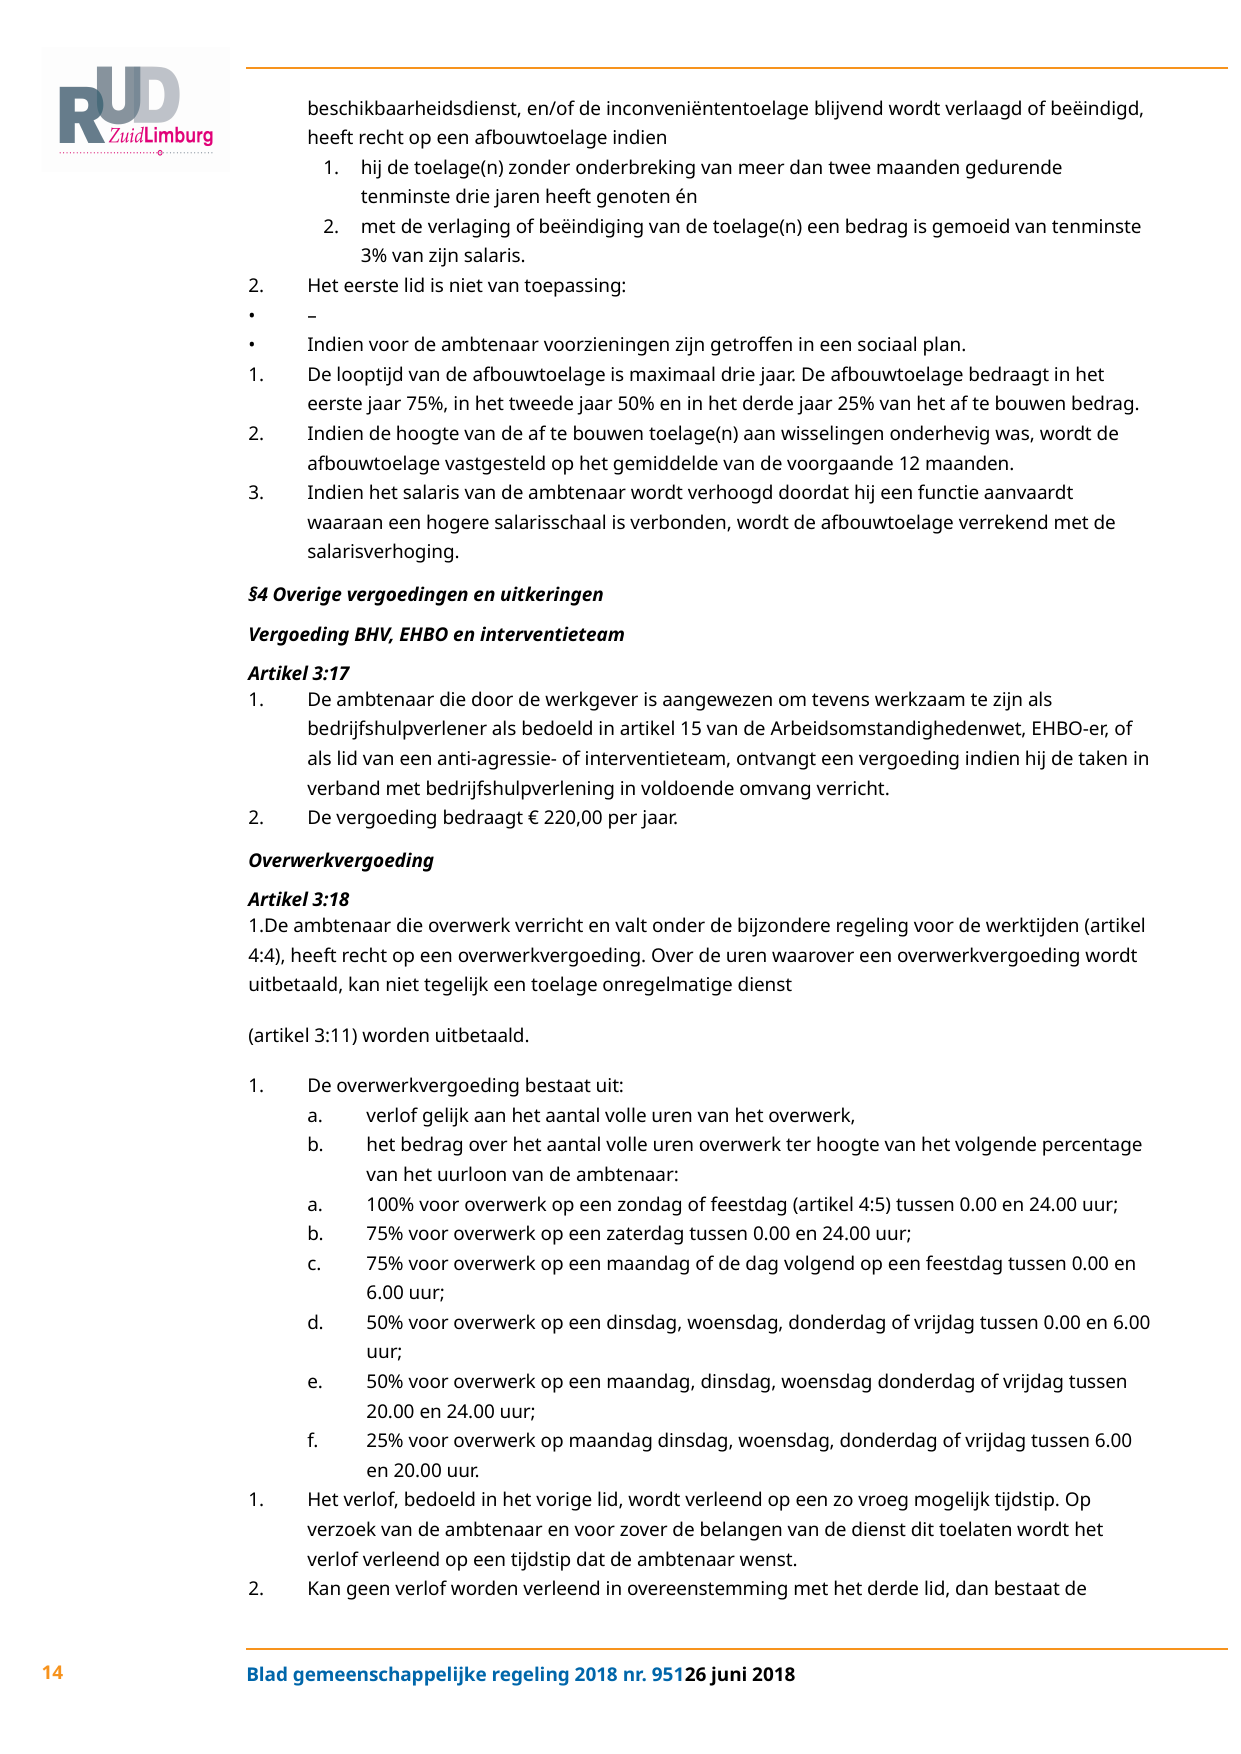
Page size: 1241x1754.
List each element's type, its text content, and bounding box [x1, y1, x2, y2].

picture [41, 47, 231, 172]
list Het verlof, bedoeld in het vorige lid, wordt verleend op een zo vroeg mogelijk tijdstip. Op verzoek van de ambtenaar en voor zover de belangen van de dienst dit toelaten wordt het verlof verleend op een tijdstip dat de ambtenaar wenst. [248, 1487, 1152, 1571]
list Het eerste lid is niet van toepassing: [248, 272, 1152, 298]
list hij de toelage(n) zonder onderbreking van meer dan twee maanden gedurende tenminste drie jaren heeft genoten én [323, 154, 1152, 209]
list Indien het salaris van de ambtenaar wordt verhoogd doordat hij een functie aanvaardt waaraan een hogere salarisschaal is verbonden, wordt de afbouwtoelage verrekend met de salarisverhoging. [248, 479, 1152, 564]
list het bedrag over het aantal volle uren overwerk ter hoogte van het volgende percentage van het uurloon van de ambtenaar: [307, 1132, 1152, 1187]
text §4 Overige vergoedingen en uitkeringen [248, 582, 1152, 607]
list 75% voor overwerk op een maandag of de dag volgend op een feestdag tussen 0.00 en 6.00 uur; [307, 1250, 1152, 1305]
list Kan geen verlof worden verleend in overeenstemming met het derde lid, dan bestaat de [248, 1575, 1152, 1601]
list Indien de hoogte van de af te bouwen toelage(n) aan wisselingen onderhevig was, wordt de afbouwtoelage vastgesteld op het gemiddelde van de voorgaande 12 maanden. [248, 420, 1152, 476]
list De vergoeding bedraagt € 220,00 per jaar. [248, 804, 1152, 830]
text Overwerkvergoeding [248, 847, 1152, 873]
list De looptijd van de afbouwtoelage is maximaal drie jaar. De afbouwtoelage bedraagt in het eerste jaar 75%, in het tweede jaar 50% en in het derde jaar 25% van het af te bouwen bedrag. [248, 361, 1152, 416]
text 1.De ambtenaar die overwerk verricht en valt onder de bijzondere regeling voor de werktijden (artikel 4:4), heeft recht op een overwerkvergoeding. Over de uren waarover een overwerkvergoeding wordt uitbetaald, kan niet tegelijk een toelage onregelmatige dienst [248, 912, 1152, 997]
list beschikbaarheidsdienst, en/of de inconveniëntentoelage blijvend wordt verlaagd of beëindigd, heeft recht op een afbouwtoelage indien [248, 95, 1152, 150]
list 75% voor overwerk op een zaterdag tussen 0.00 en 24.00 uur; [307, 1220, 1152, 1246]
list 50% voor overwerk op een maandag, dinsdag, woensdag donderdag of vrijdag tussen 20.00 en 24.00 uur; [307, 1368, 1152, 1423]
list De ambtenaar die door de werkgever is aangewezen om tevens werkzaam te zijn als bedrijfshulpverlener als bedoeld in artikel 15 van de Arbeidsomstandighedenwet, EHBO-er, of als lid van een anti-agressie- of interventieteam, ontvangt een vergoeding indien hij de taken in verband met bedrijfshulpverlening in voldoende omvang verricht. [248, 686, 1152, 800]
list De overwerkvergoeding bestaat uit: [248, 1072, 1152, 1098]
text Artikel 3:18 [248, 887, 1152, 912]
list verlof gelijk aan het aantal volle uren van het overwerk, [307, 1102, 1152, 1128]
text (artikel 3:11) worden uitbetaald. [248, 1022, 1152, 1048]
text Vergoeding BHV, EHBO en interventieteam [248, 621, 1152, 647]
list 25% voor overwerk op maandag dinsdag, woensdag, donderdag of vrijdag tussen 6.00 en 20.00 uur. [307, 1427, 1152, 1483]
list 100% voor overwerk op een zondag of feestdag (artikel 4:5) tussen 0.00 en 24.00 uur; [307, 1191, 1152, 1216]
list – [248, 302, 1152, 328]
list met de verlaging of beëindiging van de toelage(n) een bedrag is gemoeid van tenminste 3% van zijn salaris. [323, 213, 1152, 268]
list Indien voor de ambtenaar voorzieningen zijn getroffen in een sociaal plan. [248, 331, 1152, 357]
list 50% voor overwerk op een dinsdag, woensdag, donderdag of vrijdag tussen 0.00 en 6.00 uur; [307, 1309, 1152, 1364]
text Artikel 3:17 [248, 660, 1152, 686]
